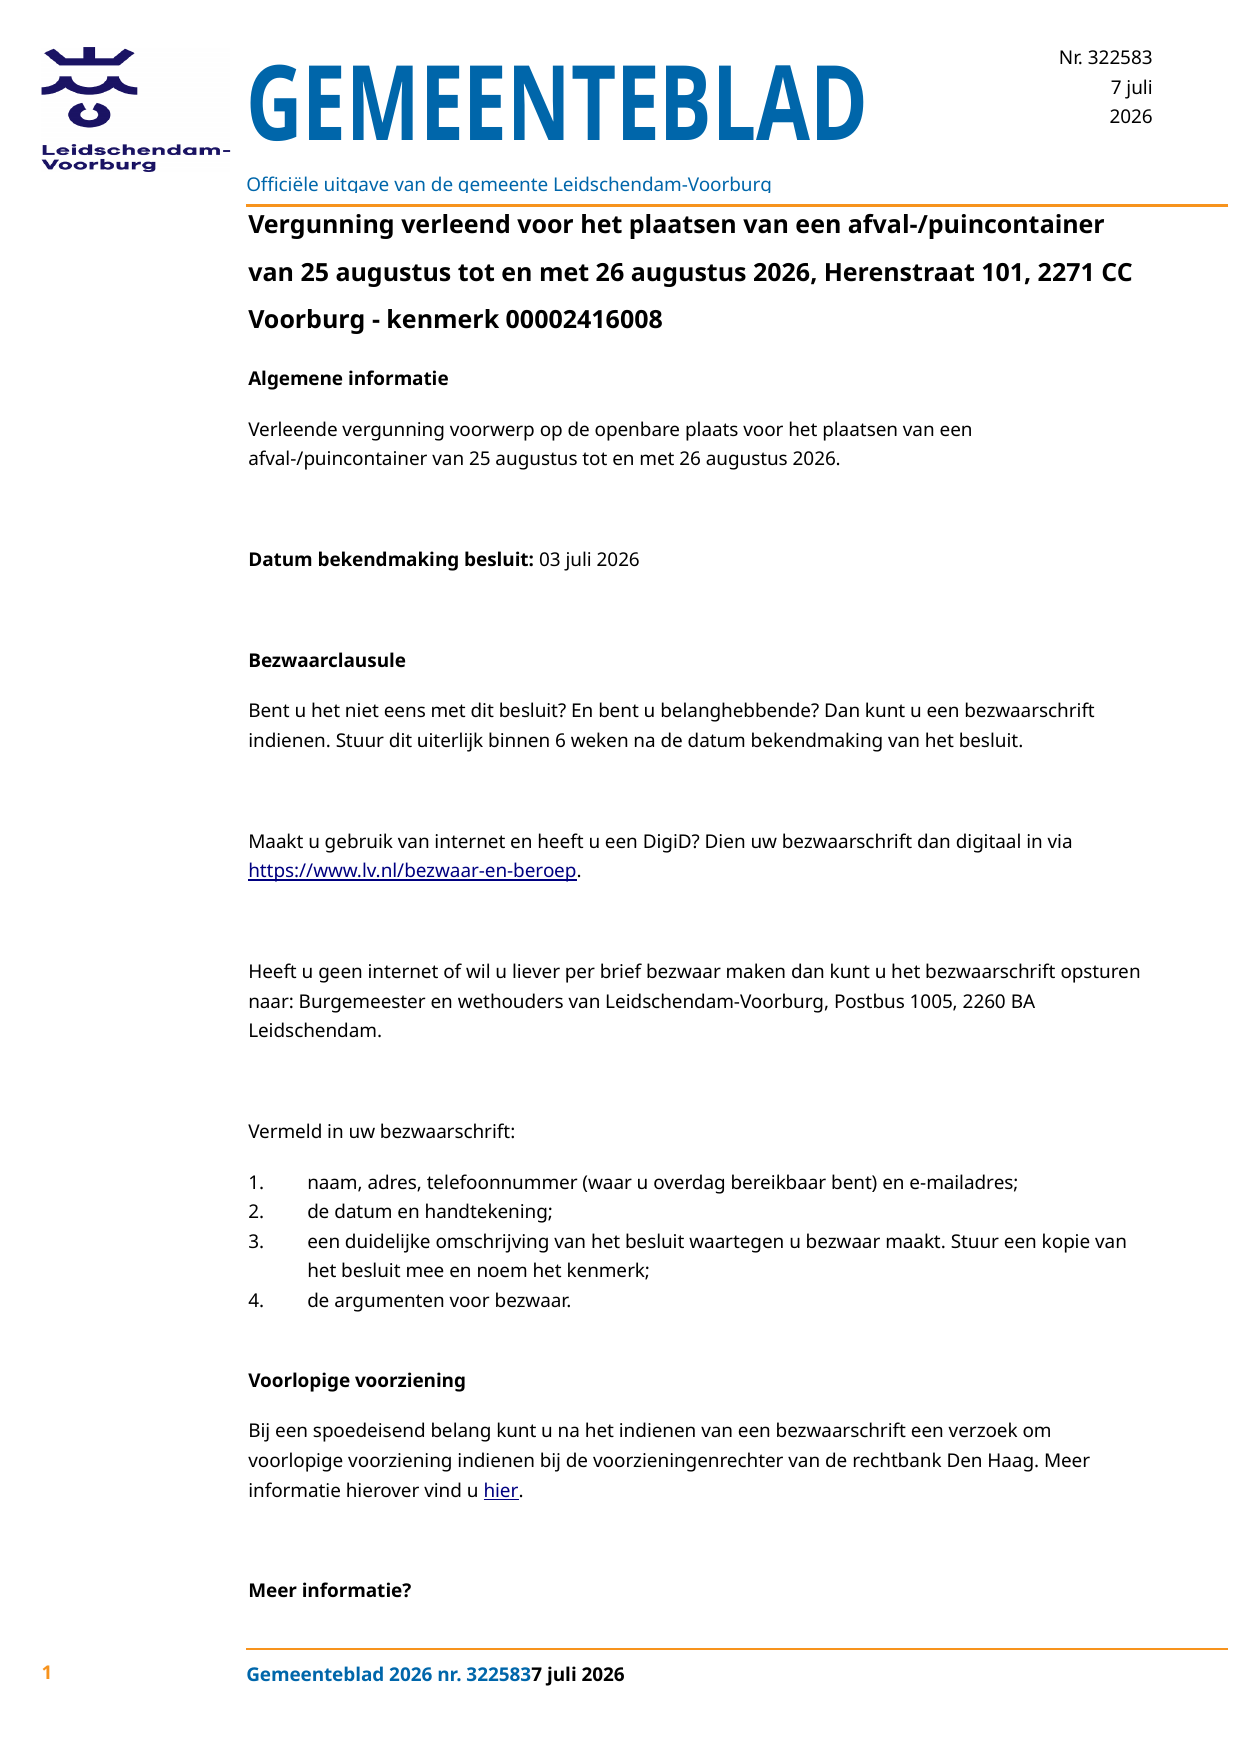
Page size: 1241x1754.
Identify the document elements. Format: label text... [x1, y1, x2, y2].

text Algemene informatie [248, 366, 1152, 391]
text Voorlopige voorziening [248, 1367, 1152, 1393]
text Datum bekendmaking besluit: 03 juli 2026 [248, 546, 1152, 572]
picture [41, 47, 231, 172]
text Maakt u gebruik van internet en heeft u een DigiD? Dien uw bezwaarschrift dan digitaal in via https://www.lv.nl/bezwaar-en-beroep. [248, 828, 1152, 883]
text Vergunning verleend voor het plaatsen van een afval-/puincontainer van 25 augustus tot en met 26 augustus 2026, Herenstraat 101, 2271 CC Voorburg - kenmerk 00002416008 [248, 207, 1152, 336]
list de datum en handtekening; [248, 1198, 1152, 1224]
text Vermeld in uw bezwaarschrift: [248, 1118, 1152, 1144]
text Meer informatie? [248, 1578, 1152, 1603]
list een duidelijke omschrijving van het besluit waartegen u bezwaar maakt. Stuur een kopie van het besluit mee en noem het kenmerk; [248, 1228, 1152, 1283]
text Bezwaarclausule [248, 647, 1152, 673]
list naam, adres, telefoonnummer (waar u overdag bereikbaar bent) en e-mailadres; [248, 1169, 1152, 1194]
list de argumenten voor bezwaar. [248, 1287, 1152, 1313]
text Heeft u geen internet of wil u liever per brief bezwaar maken dan kunt u het bezwaarschrift opsturen naar: Burgemeester en wethouders van Leidschendam-Voorburg, Postbus 1005, 2260 BA Leidschendam. [248, 958, 1152, 1043]
text Bent u het niet eens met dit besluit? En bent u belanghebbende? Dan kunt u een bezwaarschrift indienen. Stuur dit uiterlijk binnen 6 weken na de datum bekendmaking van het besluit. [248, 698, 1152, 753]
text Bij een spoedeisend belang kunt u na het indienen van een bezwaarschrift een verzoek om voorlopige voorziening indienen bij de voorzieningenrechter van de rechtbank Den Haag. Meer informatie hierover vind u hier. [248, 1418, 1152, 1502]
text Verleende vergunning voorwerp op de openbare plaats voor het plaatsen van een afval-/puincontainer van 25 augustus tot en met 26 augustus 2026. [248, 416, 1152, 471]
